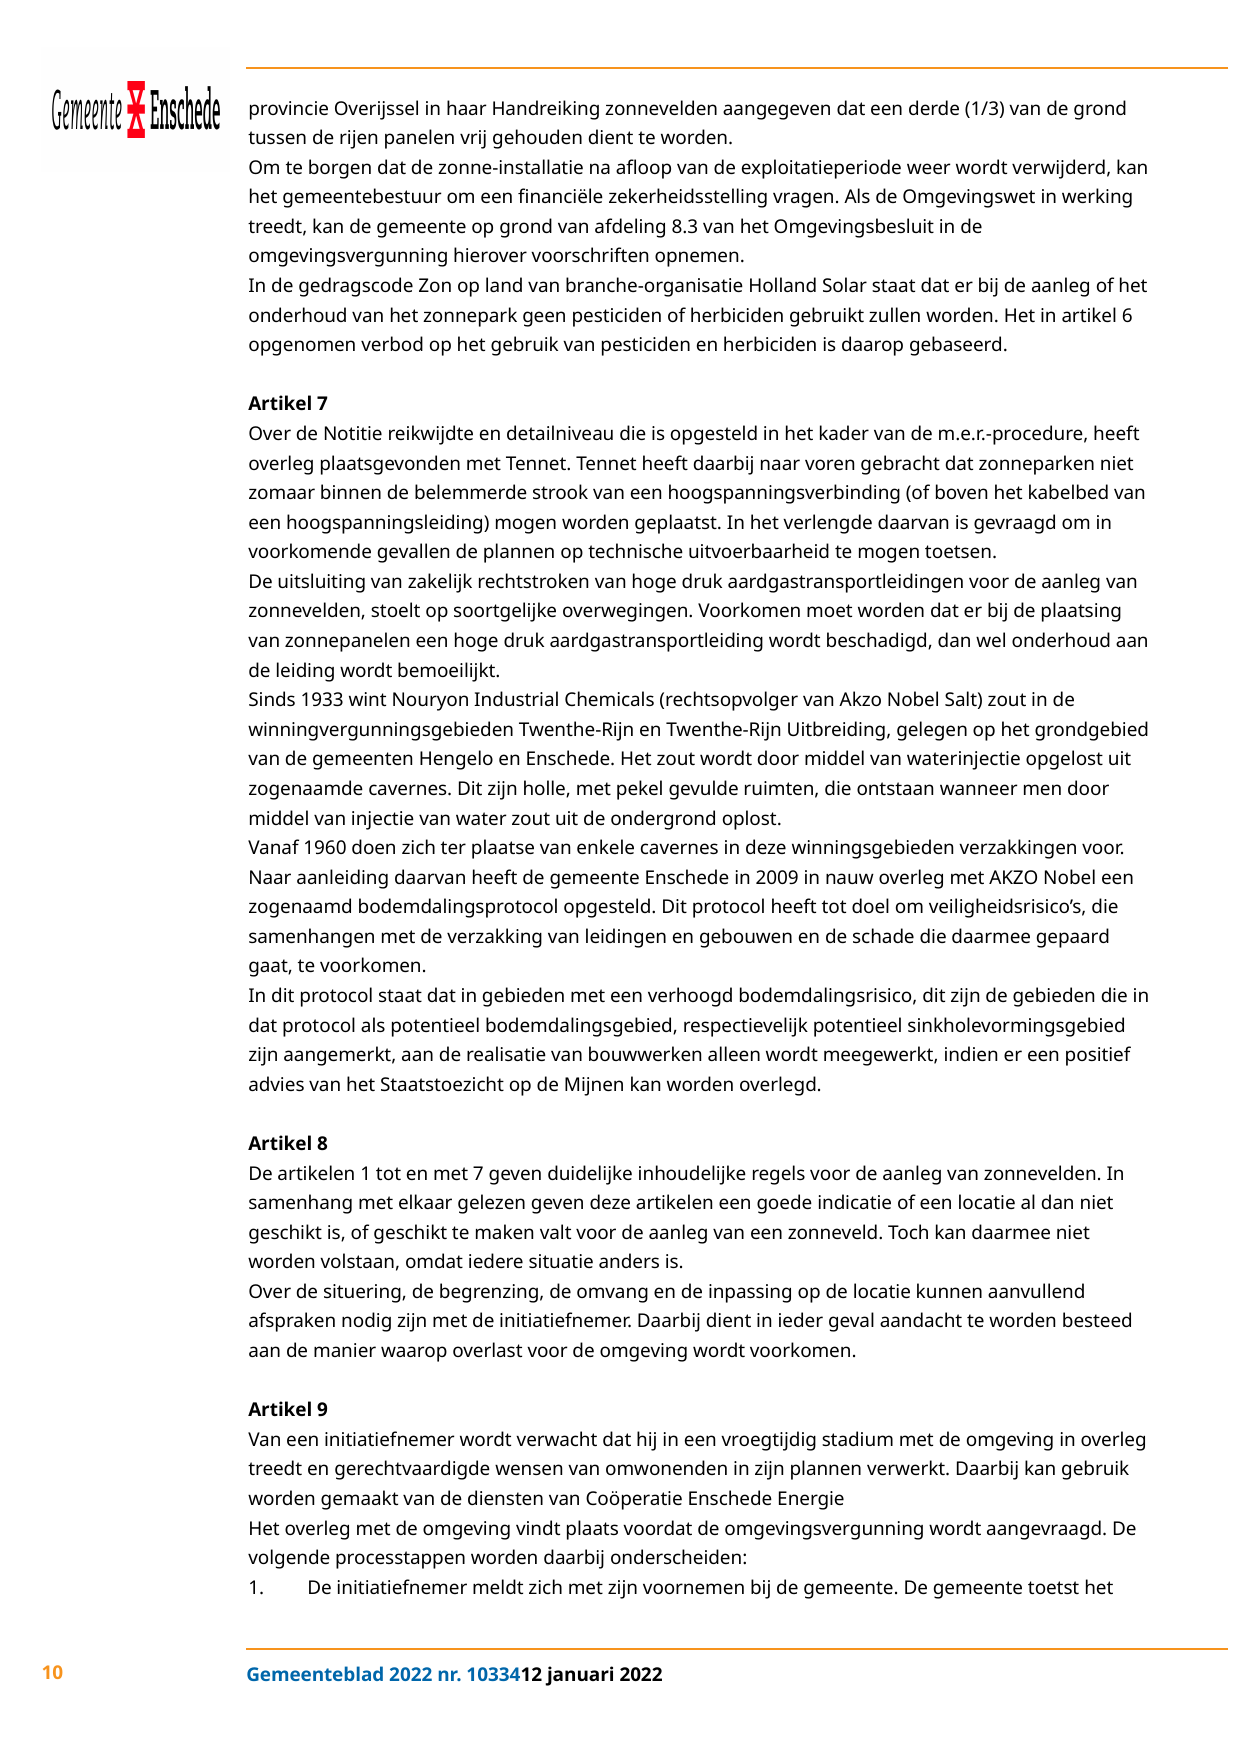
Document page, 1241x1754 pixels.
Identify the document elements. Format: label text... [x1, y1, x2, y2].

text De uitsluiting van zakelijk rechtstroken van hoge druk aardgastransportleidingen voor de aanleg van zonnevelden, stoelt op soortgelijke overwegingen. Voorkomen moet worden dat er bij de plaatsing van zonnepanelen een hoge druk aardgastransportleiding wordt beschadigd, dan wel onderhoud aan de leiding wordt bemoeilijkt. [248, 568, 1152, 683]
picture [41, 47, 231, 172]
text Om te borgen dat de zonne-installatie na afloop van de exploitatieperiode weer wordt verwijderd, kan het gemeentebestuur om een financiële zekerheidsstelling vragen. Als de Omgevingswet in werking treedt, kan de gemeente op grond van afdeling 8.3 van het Omgevingsbesluit in de omgevingsvergunning hierover voorschriften opnemen. [248, 154, 1152, 268]
text Het overleg met de omgeving vindt plaats voordat de omgevingsvergunning wordt aangevraagd. De volgende processtappen worden daarbij onderscheiden: [248, 1515, 1152, 1570]
text In de gedragscode Zon op land van branche-organisatie Holland Solar staat dat er bij de aanleg of het onderhoud van het zonnepark geen pesticiden of herbiciden gebruikt zullen worden. Het in artikel 6 opgenomen verbod op het gebruik van pesticiden en herbiciden is daarop gebaseerd. [248, 272, 1152, 357]
text De artikelen 1 tot en met 7 geven duidelijke inhoudelijke regels voor de aanleg van zonnevelden. In samenhang met elkaar gelezen geven deze artikelen een goede indicatie of een locatie al dan niet geschikt is, of geschikt te maken valt voor de aanleg van een zonneveld. Toch kan daarmee niet worden volstaan, omdat iedere situatie anders is. [248, 1160, 1152, 1274]
text Artikel 8 [248, 1130, 1152, 1156]
text Over de situering, de begrenzing, de omvang en de inpassing op de locatie kunnen aanvullend afspraken nodig zijn met de initiatiefnemer. Daarbij dient in ieder geval aandacht te worden besteed aan de manier waarop overlast voor de omgeving wordt voorkomen. [248, 1278, 1152, 1363]
text Vanaf 1960 doen zich ter plaatse van enkele cavernes in deze winningsgebieden verzakkingen voor. Naar aanleiding daarvan heeft de gemeente Enschede in 2009 in nauw overleg met AKZO Nobel een zogenaamd bodemdalingsprotocol opgesteld. Dit protocol heeft tot doel om veiligheidsrisico’s, die samenhangen met de verzakking van leidingen en gebouwen en de schade die daarmee gepaard gaat, te voorkomen. [248, 834, 1152, 978]
text In dit protocol staat dat in gebieden met een verhoogd bodemdalingsrisico, dit zijn de gebieden die in dat protocol als potentieel bodemdalingsgebied, respectievelijk potentieel sinkholevormingsgebied zijn aangemerkt, aan de realisatie van bouwwerken alleen wordt meegewerkt, indien er een positief advies van het Staatstoezicht op de Mijnen kan worden overlegd. [248, 982, 1152, 1097]
list De initiatiefnemer meldt zich met zijn voornemen bij de gemeente. De gemeente toetst het [248, 1574, 1152, 1600]
text Artikel 7 [248, 391, 1152, 416]
text Artikel 9 [248, 1396, 1152, 1422]
text Sinds 1933 wint Nouryon Industrial Chemicals (rechtsopvolger van Akzo Nobel Salt) zout in de winningvergunningsgebieden Twenthe-Rijn en Twenthe-Rijn Uitbreiding, gelegen op het grondgebied van de gemeenten Hengelo en Enschede. Het zout wordt door middel van waterinjectie opgelost uit zogenaamde cavernes. Dit zijn holle, met pekel gevulde ruimten, die ontstaan wanneer men door middel van injectie van water zout uit de ondergrond oplost. [248, 686, 1152, 831]
text provincie Overijssel in haar Handreiking zonnevelden aangegeven dat een derde (1/3) van de grond tussen de rijen panelen vrij gehouden dient te worden. [248, 95, 1152, 150]
text Over de Notitie reikwijdte en detailniveau die is opgesteld in het kader van de m.e.r.-procedure, heeft overleg plaatsgevonden met Tennet. Tennet heeft daarbij naar voren gebracht dat zonneparken niet zomaar binnen de belemmerde strook van een hoogspanningsverbinding (of boven het kabelbed van een hoogspanningsleiding) mogen worden geplaatst. In het verlengde daarvan is gevraagd om in voorkomende gevallen de plannen op technische uitvoerbaarheid te mogen toetsen. [248, 420, 1152, 564]
text Van een initiatiefnemer wordt verwacht dat hij in een vroegtijdig stadium met de omgeving in overleg treedt en gerechtvaardigde wensen van omwonenden in zijn plannen verwerkt. Daarbij kan gebruik worden gemaakt van de diensten van Coöperatie Enschede Energie [248, 1426, 1152, 1511]
